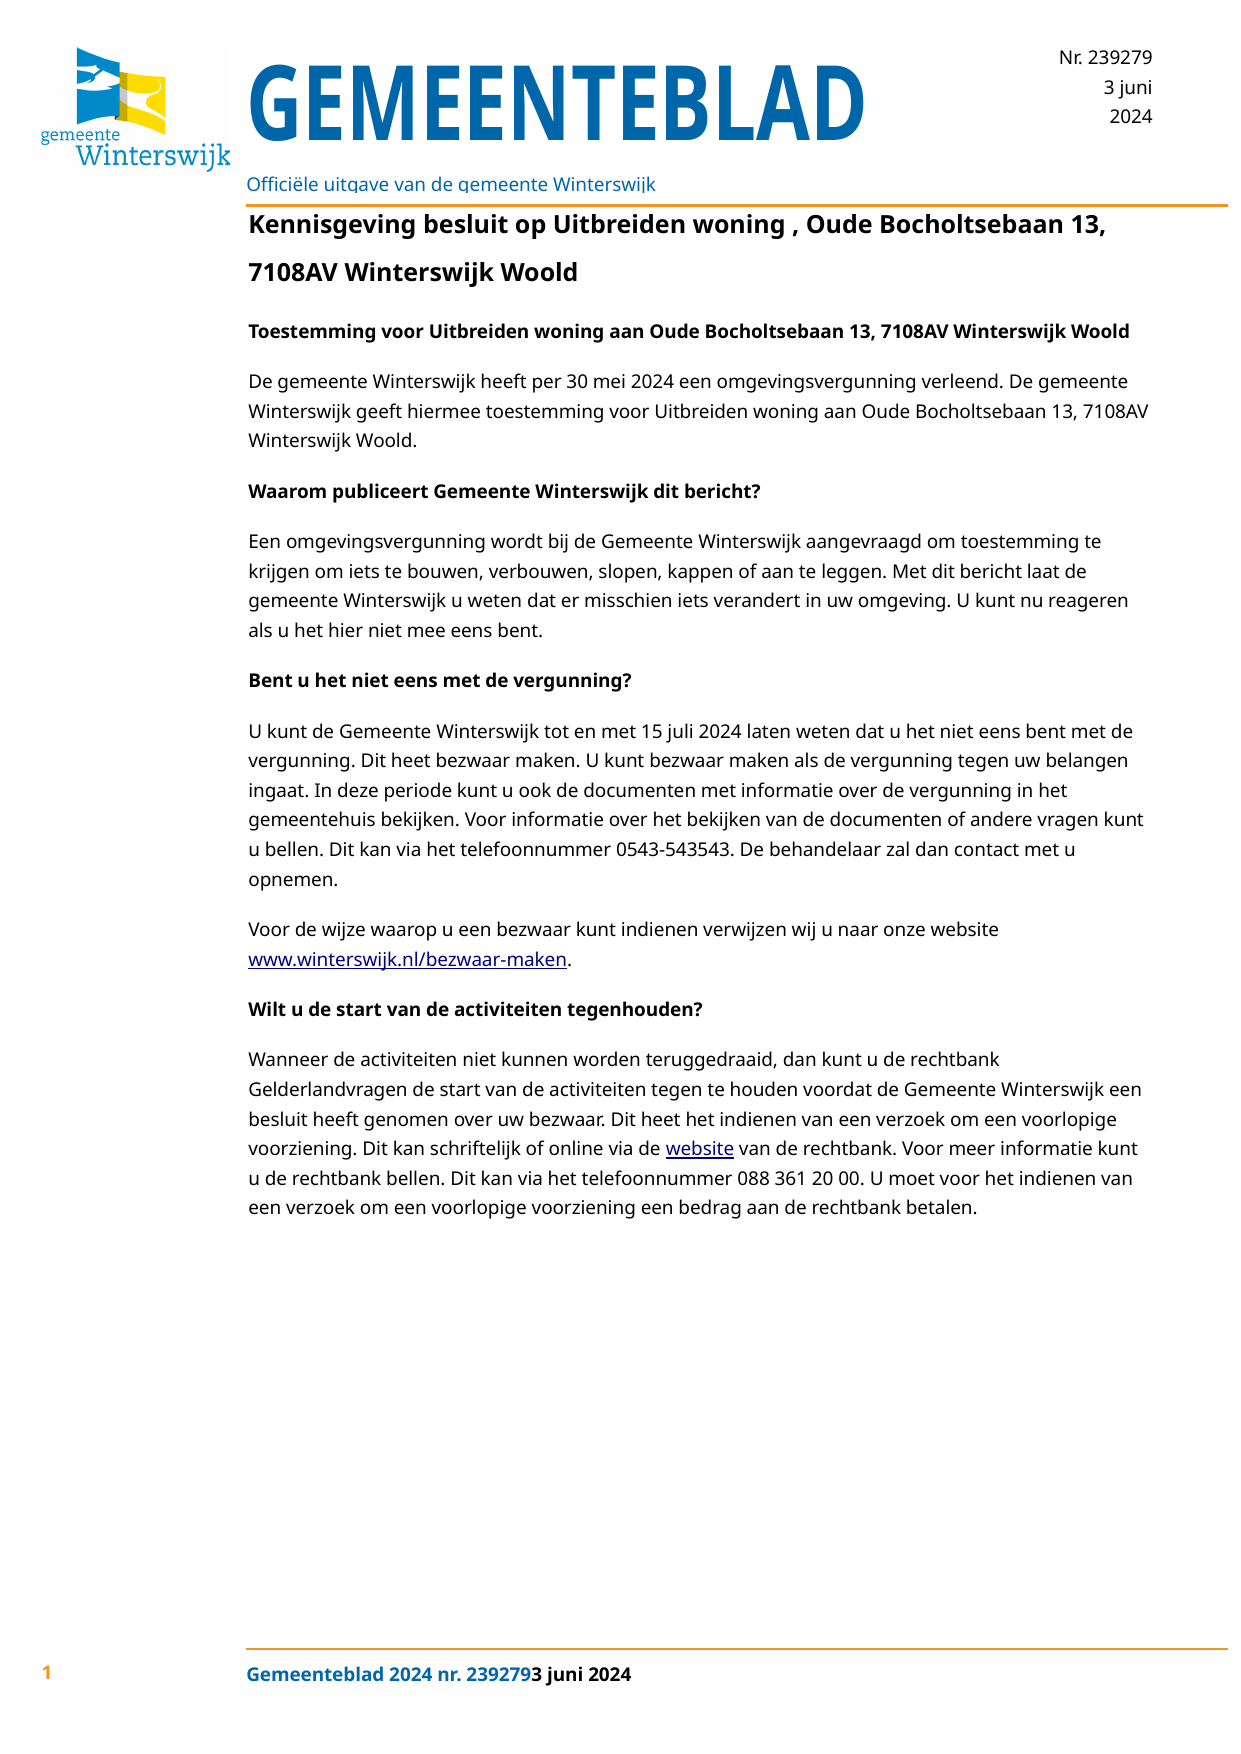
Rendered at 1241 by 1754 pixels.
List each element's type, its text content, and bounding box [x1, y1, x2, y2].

picture [225, 153, 231, 162]
text Wilt u de start van de activiteiten tegenhouden? [248, 996, 1152, 1022]
text De gemeente Winterswijk heeft per 30 mei 2024 een omgevingsvergunning verleend. De gemeente Winterswijk geeft hiermee toestemming voor Uitbreiden woning aan Oude Bocholtsebaan 13, 7108AV Winterswijk Woold. [248, 368, 1152, 453]
text Bent u het niet eens met de vergunning? [248, 667, 1152, 693]
text Waarom publiceert Gemeente Winterswijk dit bericht? [248, 478, 1152, 504]
text Wanneer de activiteiten niet kunnen worden teruggedraaid, dan kunt u de rechtbank Gelderlandvragen de start van de activiteiten tegen te houden voordat de Gemeente Winterswijk een besluit heeft genomen over uw bezwaar. Dit heet het indienen van een verzoek om een voorlopige voorziening. Dit kan schriftelijk of online via de website van de rechtbank. Voor meer informatie kunt u de rechtbank bellen. Dit kan via het telefoonnummer 088 361 20 00. U moet voor het indienen van een verzoek om een voorlopige voorziening een bedrag aan de rechtbank betalen. [248, 1047, 1152, 1220]
text Kennisgeving besluit op Uitbreiden woning , Oude Bocholtsebaan 13, 7108AV Winterswijk Woold [248, 207, 1152, 288]
text Voor de wijze waarop u een bezwaar kunt indienen verwijzen wij u naar onze website www.winterswijk.nl/bezwaar-maken. [248, 916, 1152, 972]
picture [41, 47, 231, 172]
text U kunt de Gemeente Winterswijk tot en met 15 juli 2024 laten weten dat u het niet eens bent met de vergunning. Dit heet bezwaar maken. U kunt bezwaar maken als de vergunning tegen uw belangen ingaat. In deze periode kunt u ook de documenten met informatie over de vergunning in het gemeentehuis bekijken. Voor informatie over het bekijken van de documenten of andere vragen kunt u bellen. Dit kan via het telefoonnummer 0543-543543. De behandelaar zal dan contact met u opnemen. [248, 718, 1152, 892]
text Een omgevingsvergunning wordt bij de Gemeente Winterswijk aangevraagd om toestemming te krijgen om iets te bouwen, verbouwen, slopen, kappen of aan te leggen. Met dit bericht laat de gemeente Winterswijk u weten dat er misschien iets verandert in uw omgeving. U kunt nu reageren als u het hier niet mee eens bent. [248, 528, 1152, 643]
text Toestemming voor Uitbreiden woning aan Oude Bocholtsebaan 13, 7108AV Winterswijk Woold [248, 318, 1152, 344]
